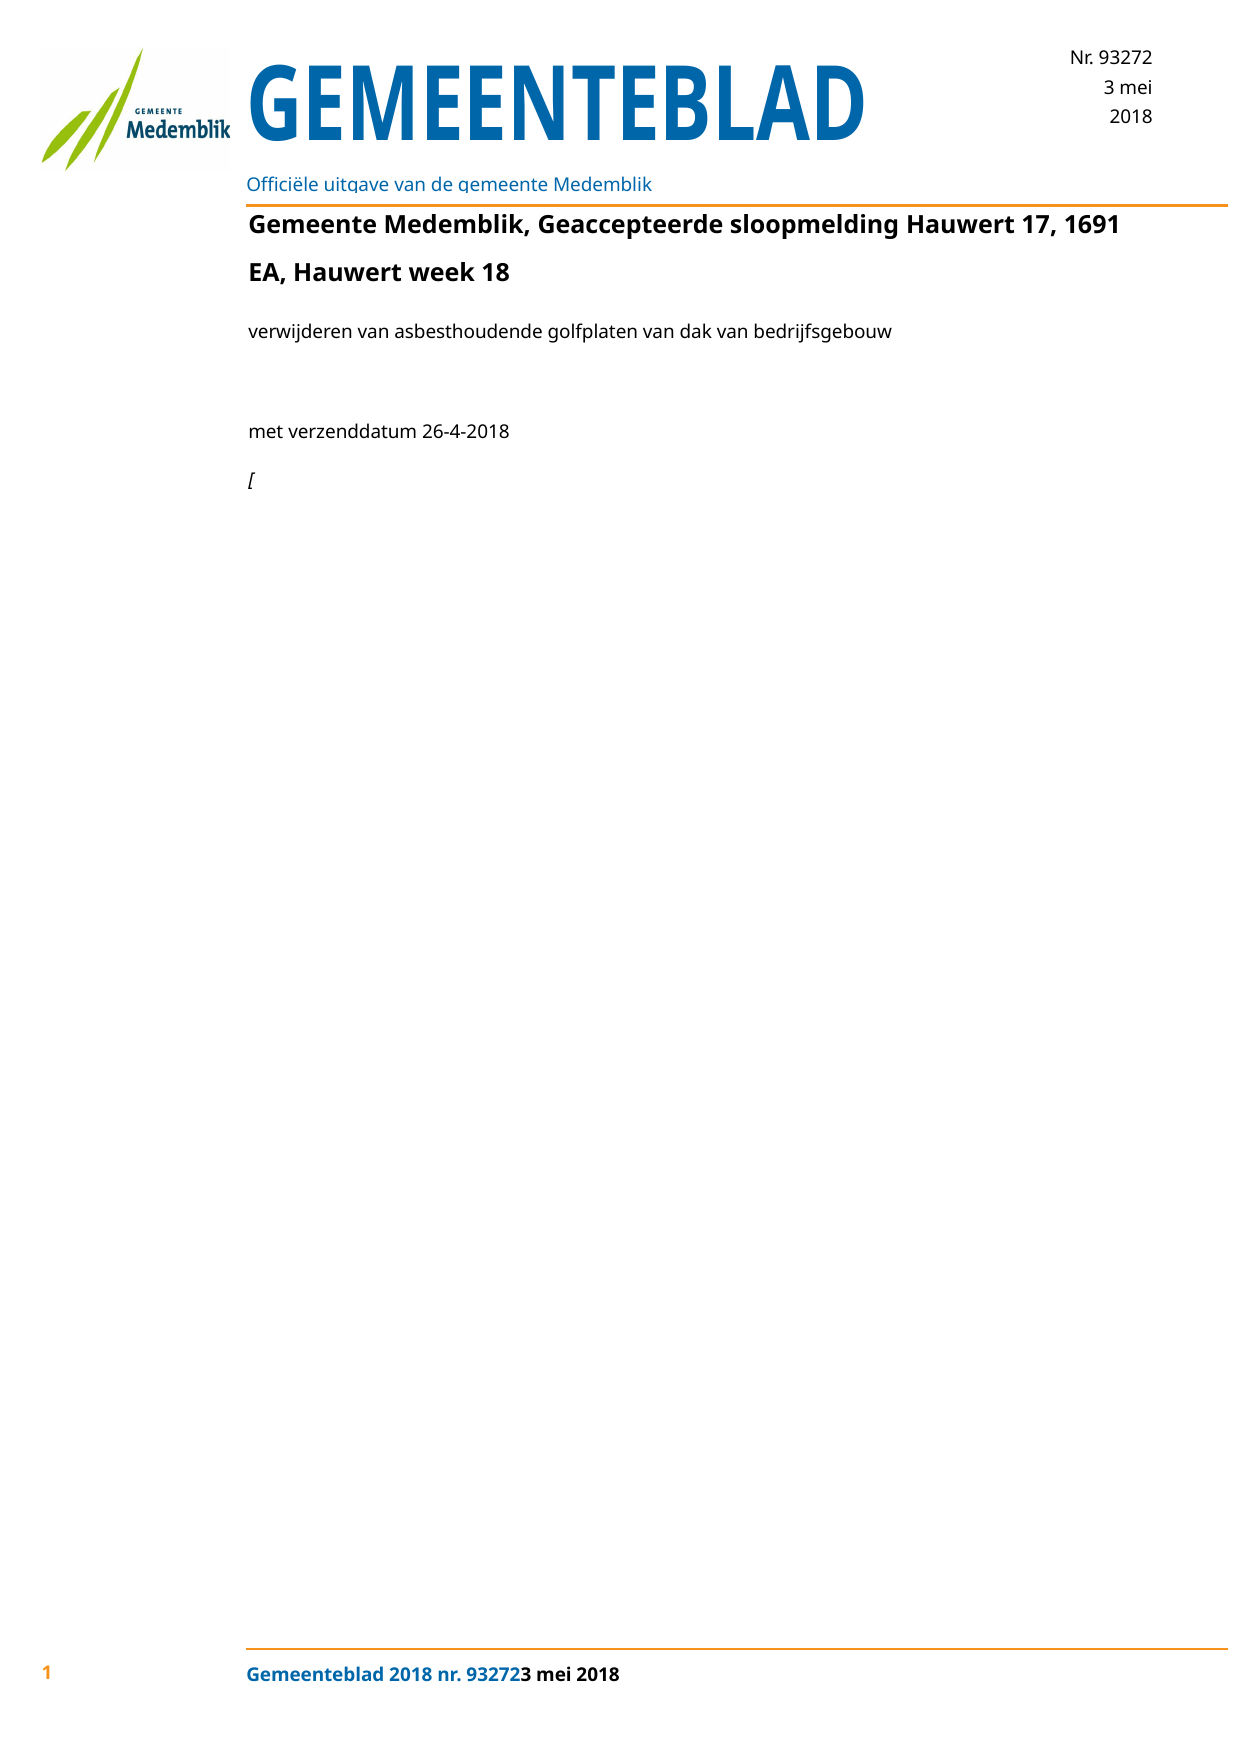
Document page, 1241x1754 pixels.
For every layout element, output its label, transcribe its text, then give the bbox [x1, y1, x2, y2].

text Gemeente Medemblik, Geaccepteerde sloopmelding Hauwert 17, 1691 EA, Hauwert week 18 [248, 207, 1152, 288]
text [ [248, 467, 1152, 492]
text met verzenddatum 26-4-2018 [248, 419, 1152, 444]
picture [41, 47, 231, 172]
text verwijderen van asbesthoudende golfplaten van dak van bedrijfsgebouw [248, 318, 1152, 344]
